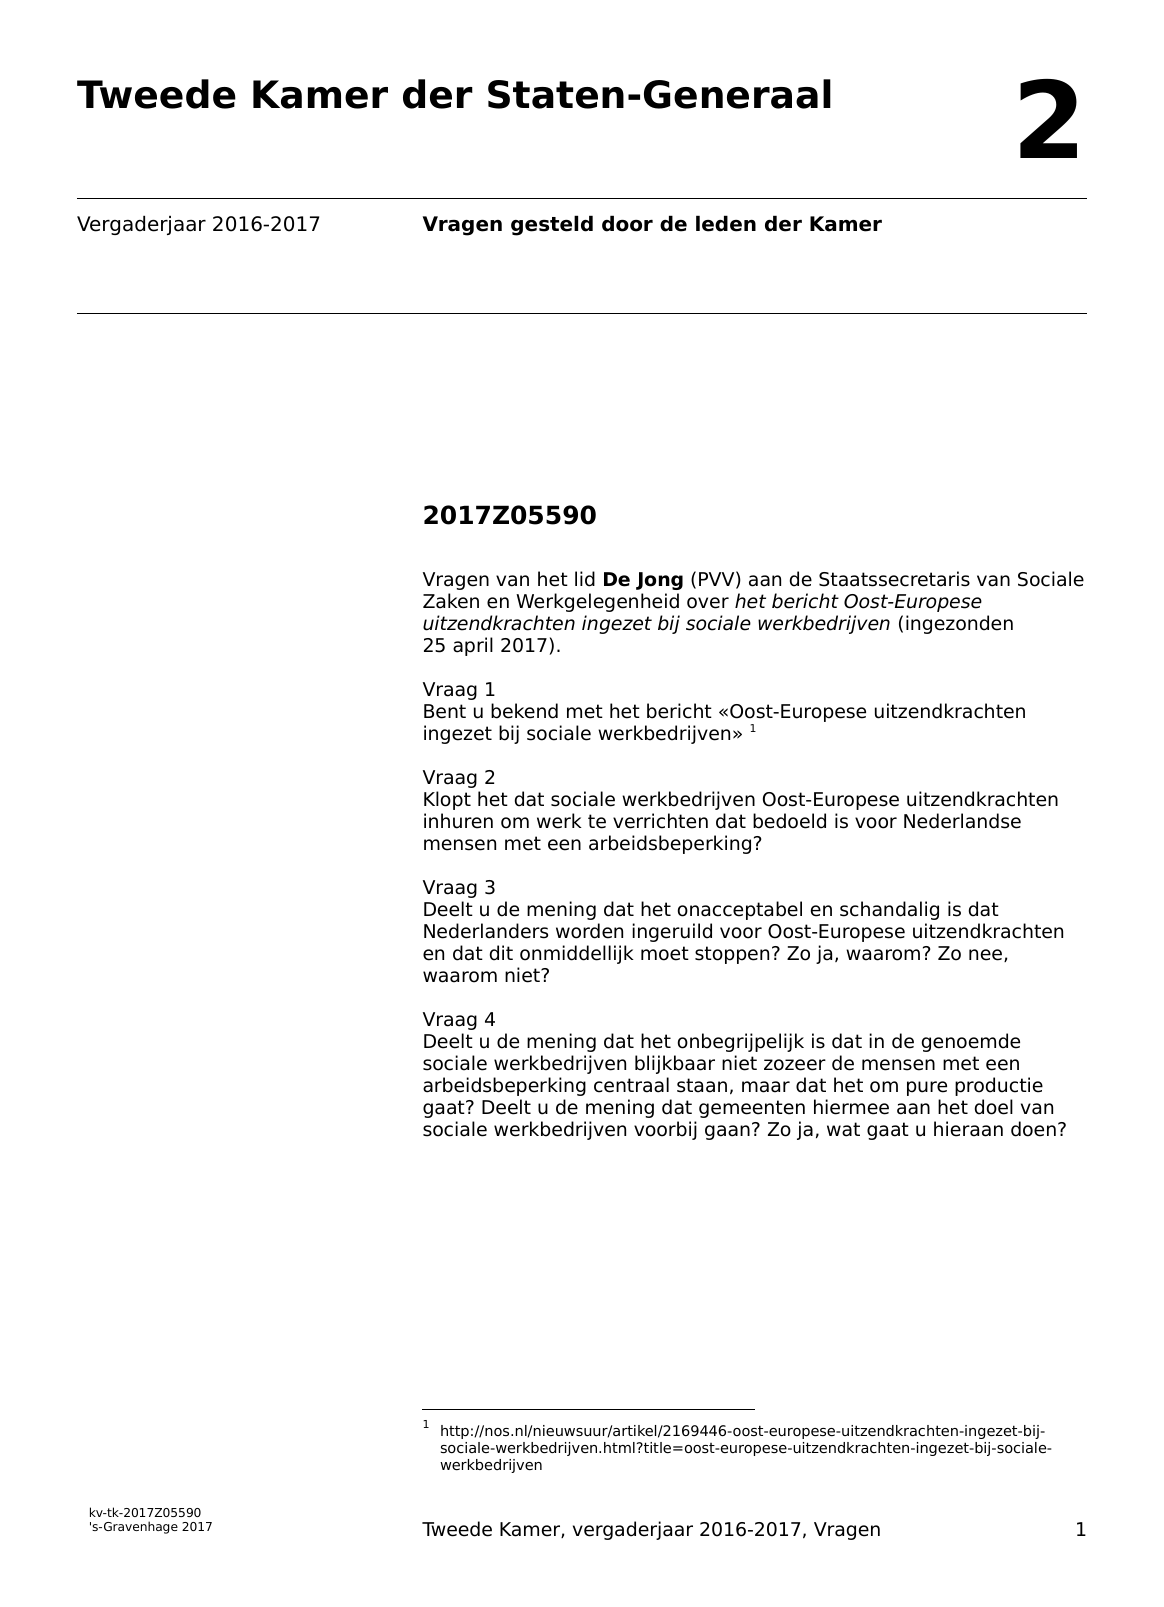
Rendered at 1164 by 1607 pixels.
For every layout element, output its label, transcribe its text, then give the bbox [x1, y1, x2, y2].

text Vraag 1 [422, 679, 1087, 701]
text Deelt u de mening dat het onbegrijpelijk is dat in de genoemde sociale werkbedrijven blijkbaar niet zozeer de mensen met een arbeidsbeperking centraal staan, maar dat het om pure productie gaat? Deelt u de mening dat gemeenten hiermee aan het doel van sociale werkbedrijven voorbij gaan? Zo ja, wat gaat u hieraan doen? [422, 1031, 1087, 1141]
table_cell Vergaderjaar 2016-2017 [77, 199, 422, 313]
table_header Tweede Kamer der Staten-Generaal [77, 59, 886, 198]
text Bent u bekend met het bericht «Oost-Europese uitzendkrachten ingezet bij sociale werkbedrijven» [422, 701, 1087, 745]
text kv-tk-2017Z05590 [88, 1506, 323, 1520]
text 's-Gravenhage 2017 [88, 1520, 323, 1534]
text 2017Z05590 [422, 501, 1087, 531]
text http://nos.nl/nieuwsuur/artikel/2169446-oost-europese-uitzendkrachten-ingezet-bij-sociale-werkbedrijven.html?title=oost-europese-uitzendkrachten-ingezet-bij-sociale-werkbedrijven [422, 1418, 1087, 1474]
text Vragen van het lid De Jong (PVV) aan de Staatssecretaris van Sociale Zaken en Werkgelegenheid over het bericht Oost-Europese uitzendkrachten ingezet bij sociale werkbedrijven (ingezonden 25 april 2017). [422, 569, 1087, 657]
text Vraag 2 [422, 767, 1087, 789]
text Vraag 4 [422, 1009, 1087, 1031]
text Deelt u de mening dat het onacceptabel en schandalig is dat Nederlanders worden ingeruild voor Oost-Europese uitzendkrachten en dat dit onmiddellijk moet stoppen? Zo ja, waarom? Zo nee, waarom niet? [422, 899, 1087, 987]
text Vraag 3 [422, 877, 1087, 899]
table_cell Vragen gesteld door de leden der Kamer [422, 199, 1087, 313]
text Klopt het dat sociale werkbedrijven Oost-Europese uitzendkrachten inhuren om werk te verrichten dat bedoeld is voor Nederlandse mensen met een arbeidsbeperking? [422, 789, 1087, 855]
table_header 2 [886, 59, 1087, 198]
